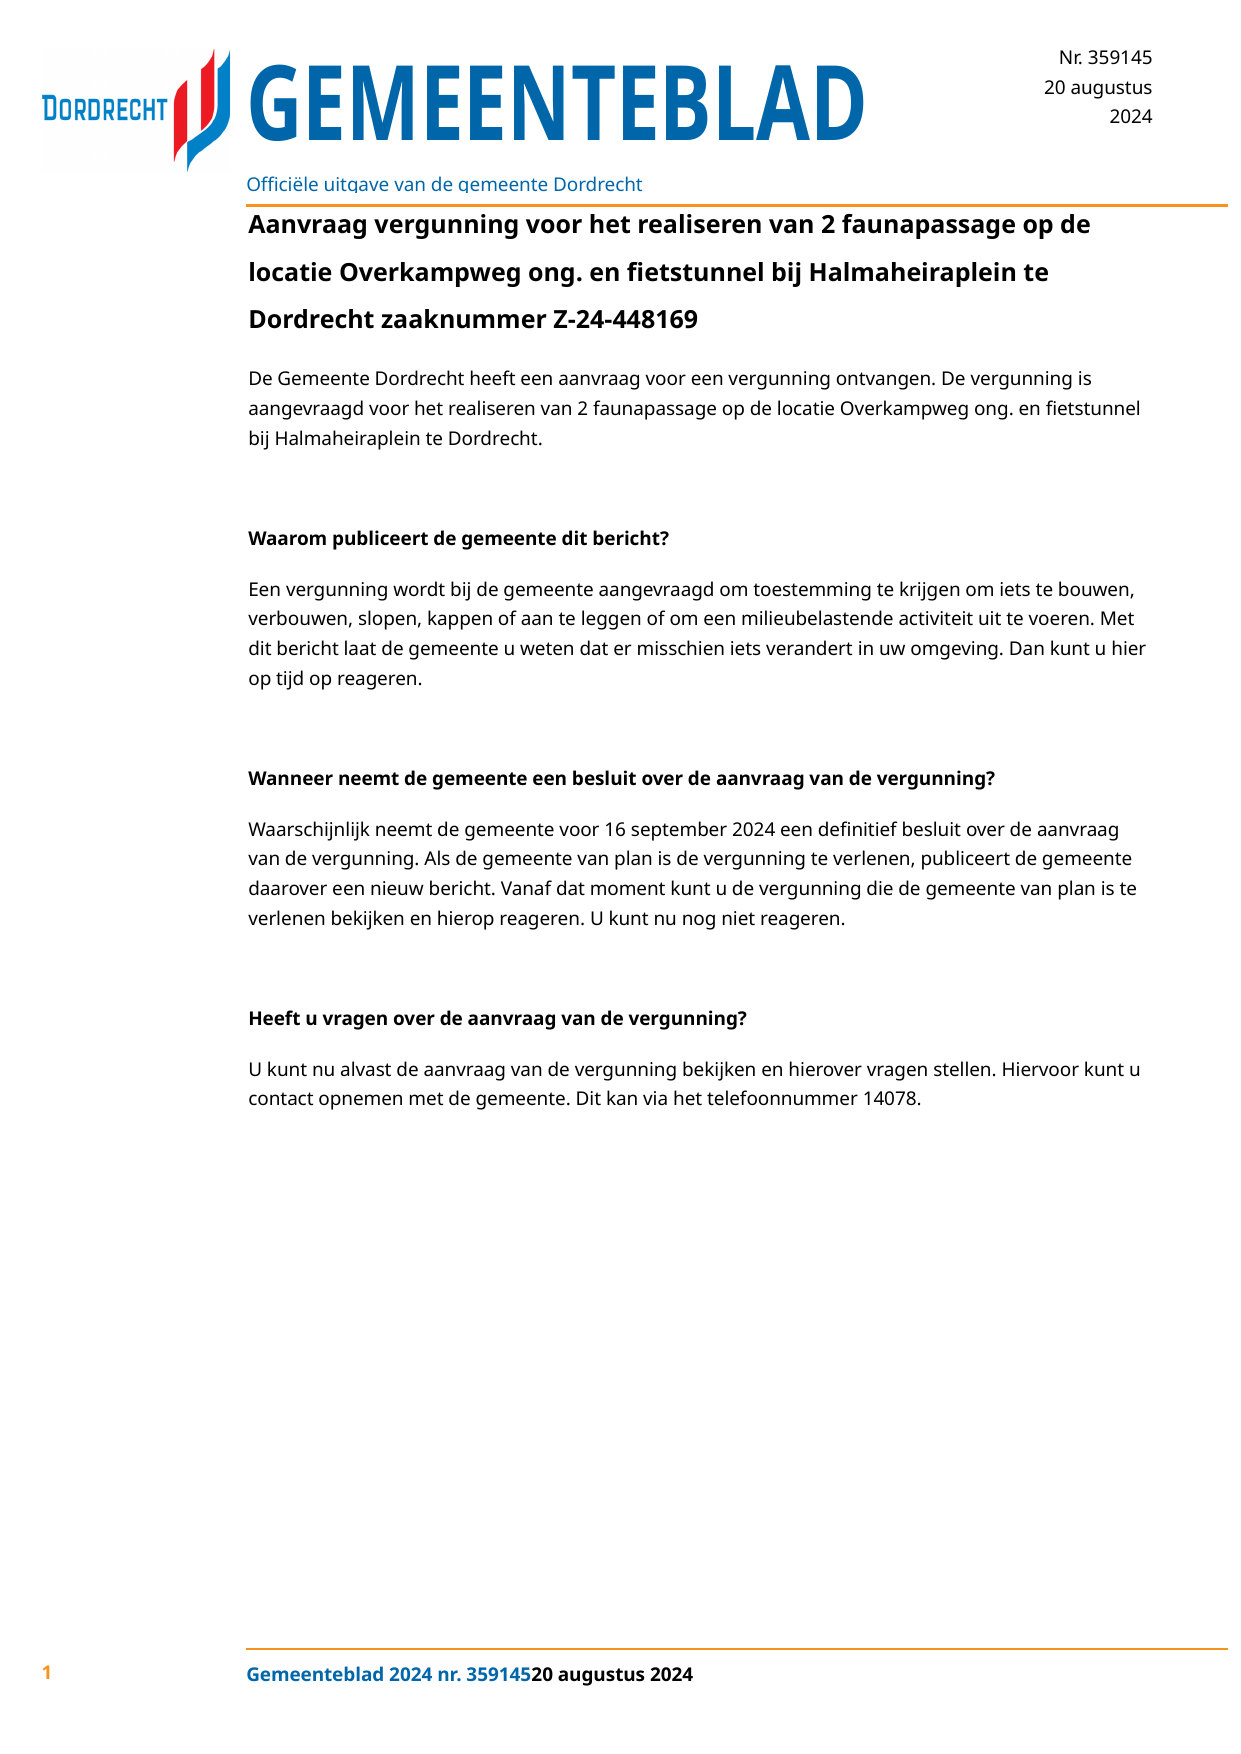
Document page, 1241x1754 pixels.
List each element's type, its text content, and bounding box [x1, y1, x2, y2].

text Wanneer neemt de gemeente een besluit over de aanvraag van de vergunning? [248, 766, 1152, 791]
text Heeft u vragen over de aanvraag van de vergunning? [248, 1006, 1152, 1031]
picture [41, 47, 231, 172]
text De Gemeente Dordrecht heeft een aanvraag voor een vergunning ontvangen. De vergunning is aangevraagd voor het realiseren van 2 faunapassage op de locatie Overkampweg ong. en fietstunnel bij Halmaheiraplein te Dordrecht. [248, 366, 1152, 450]
text Waarom publiceert de gemeente dit bericht? [248, 526, 1152, 551]
text Waarschijnlijk neemt de gemeente voor 16 september 2024 een definitief besluit over de aanvraag van de vergunning. Als de gemeente van plan is de vergunning te verlenen, publiceert de gemeente daarover een nieuw bericht. Vanaf dat moment kunt u de vergunning die de gemeente van plan is te verlenen bekijken en hierop reageren. U kunt nu nog niet reageren. [248, 816, 1152, 930]
text Een vergunning wordt bij de gemeente aangevraagd om toestemming te krijgen om iets te bouwen, verbouwen, slopen, kappen of aan te leggen of om een milieubelastende activiteit uit te voeren. Met dit bericht laat de gemeente u weten dat er misschien iets verandert in uw omgeving. Dan kunt u hier op tijd op reageren. [248, 576, 1152, 690]
text U kunt nu alvast de aanvraag van de vergunning bekijken en hierover vragen stellen. Hiervoor kunt u contact opnemen met de gemeente. Dit kan via het telefoonnummer 14078. [248, 1056, 1152, 1111]
text Aanvraag vergunning voor het realiseren van 2 faunapassage op de locatie Overkampweg ong. en fietstunnel bij Halmaheiraplein te Dordrecht zaaknummer Z-24-448169 [248, 207, 1152, 336]
